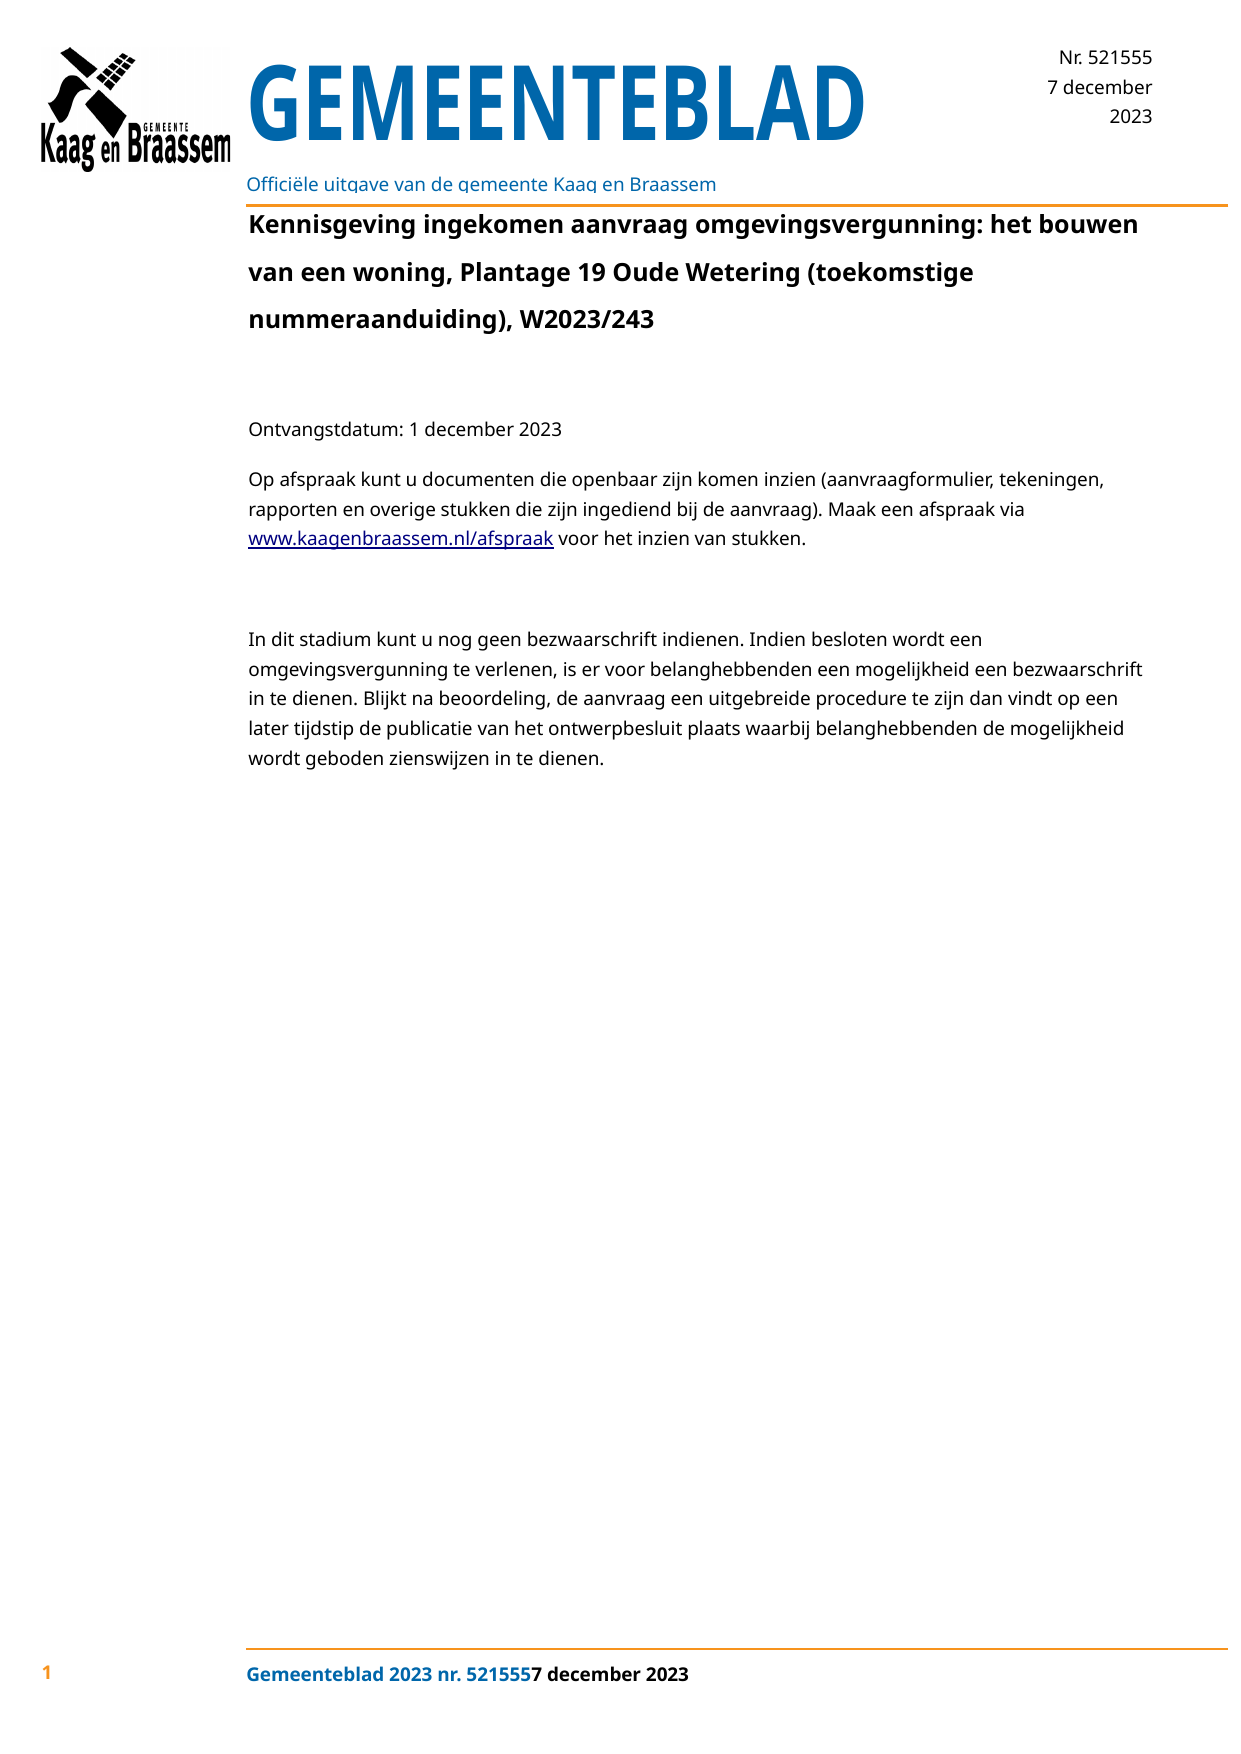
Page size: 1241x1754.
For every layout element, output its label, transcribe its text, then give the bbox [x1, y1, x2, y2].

text Op afspraak kunt u documenten die openbaar zijn komen inzien (aanvraagformulier, tekeningen, rapporten en overige stukken die zijn ingediend bij de aanvraag). Maak een afspraak via www.kaagenbraassem.nl/afspraak voor het inzien van stukken. [248, 466, 1152, 551]
text Ontvangstdatum: 1 december 2023 [248, 416, 1152, 442]
picture [41, 47, 231, 172]
text Kennisgeving ingekomen aanvraag omgevingsvergunning: het bouwen van een woning, Plantage 19 Oude Wetering (toekomstige nummeraanduiding), W2023/243 [248, 207, 1152, 336]
text In dit stadium kunt u nog geen bezwaarschrift indienen. Indien besloten wordt een omgevingsvergunning te verlenen, is er voor belanghebbenden een mogelijkheid een bezwaarschrift in te dienen. Blijkt na beoordeling, de aanvraag een uitgebreide procedure te zijn dan vindt op een later tijdstip de publicatie van het ontwerpbesluit plaats waarbij belanghebbenden de mogelijkheid wordt geboden zienswijzen in te dienen. [248, 626, 1152, 770]
